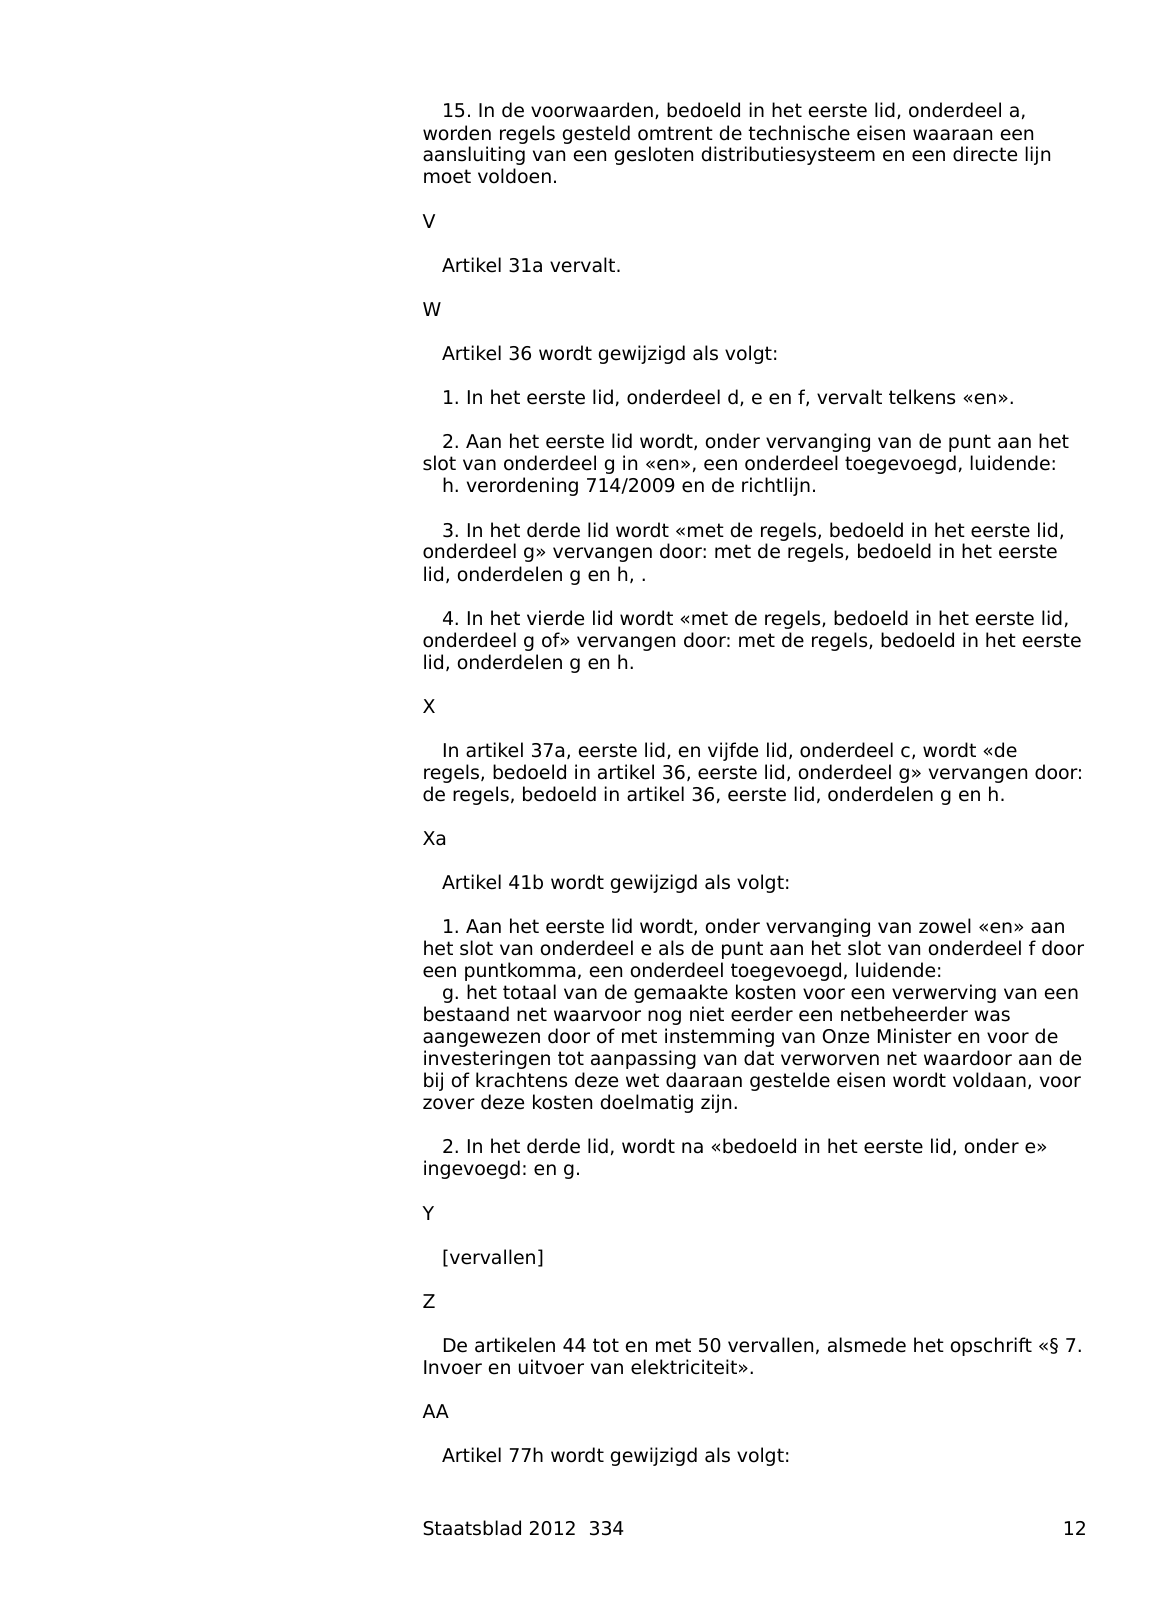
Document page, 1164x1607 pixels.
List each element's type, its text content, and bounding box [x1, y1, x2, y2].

text X [422, 696, 1087, 718]
text Artikel 77h wordt gewijzigd als volgt: [422, 1445, 1087, 1467]
text V [422, 211, 1087, 232]
text Y [422, 1202, 1087, 1224]
text h. verordening 714/2009 en de richtlijn. [422, 475, 1087, 497]
text Artikel 31a vervalt. [422, 255, 1087, 277]
text De artikelen 44 tot en met 50 vervallen, alsmede het opschrift «§ 7. Invoer en uitvoer van elektriciteit». [422, 1335, 1087, 1379]
text 1. In het eerste lid, onderdeel d, e en f, vervalt telkens «en». [422, 387, 1087, 409]
text AA [422, 1401, 1087, 1423]
text 2. In het derde lid, wordt na «bedoeld in het eerste lid, onder e» ingevoegd: en g. [422, 1136, 1087, 1180]
text 3. In het derde lid wordt «met de regels, bedoeld in het eerste lid, onderdeel g» vervangen door: met de regels, bedoeld in het eerste lid, onderdelen g en h, . [422, 519, 1087, 585]
text 1. Aan het eerste lid wordt, onder vervanging van zowel «en» aan het slot van onderdeel e als de punt aan het slot van onderdeel f door een puntkomma, een onderdeel toegevoegd, luidende: [422, 916, 1087, 982]
text 4. In het vierde lid wordt «met de regels, bedoeld in het eerste lid, onderdeel g of» vervangen door: met de regels, bedoeld in het eerste lid, onderdelen g en h. [422, 608, 1087, 673]
text In artikel 37a, eerste lid, en vijfde lid, onderdeel c, wordt «de regels, bedoeld in artikel 36, eerste lid, onderdeel g» vervangen door: de regels, bedoeld in artikel 36, eerste lid, onderdelen g en h. [422, 740, 1087, 806]
text W [422, 299, 1087, 321]
text Artikel 36 wordt gewijzigd als volgt: [422, 343, 1087, 365]
text 15. In de voorwaarden, bedoeld in het eerste lid, onderdeel a, worden regels gesteld omtrent de technische eisen waaraan een aansluiting van een gesloten distributiesysteem en een directe lijn moet voldoen. [422, 100, 1087, 188]
text Xa [422, 828, 1087, 850]
text Artikel 41b wordt gewijzigd als volgt: [422, 872, 1087, 894]
text 2. Aan het eerste lid wordt, onder vervanging van de punt aan het slot van onderdeel g in «en», een onderdeel toegevoegd, luidende: [422, 431, 1087, 475]
text [vervallen] [422, 1247, 1087, 1269]
text Z [422, 1291, 1087, 1313]
text g. het totaal van de gemaakte kosten voor een verwerving van een bestaand net waarvoor nog niet eerder een netbeheerder was aangewezen door of met instemming van Onze Minister en voor de investeringen tot aanpassing van dat verworven net waardoor aan de bij of krachtens deze wet daaraan gestelde eisen wordt voldaan, voor zover deze kosten doelmatig zijn. [422, 982, 1087, 1114]
